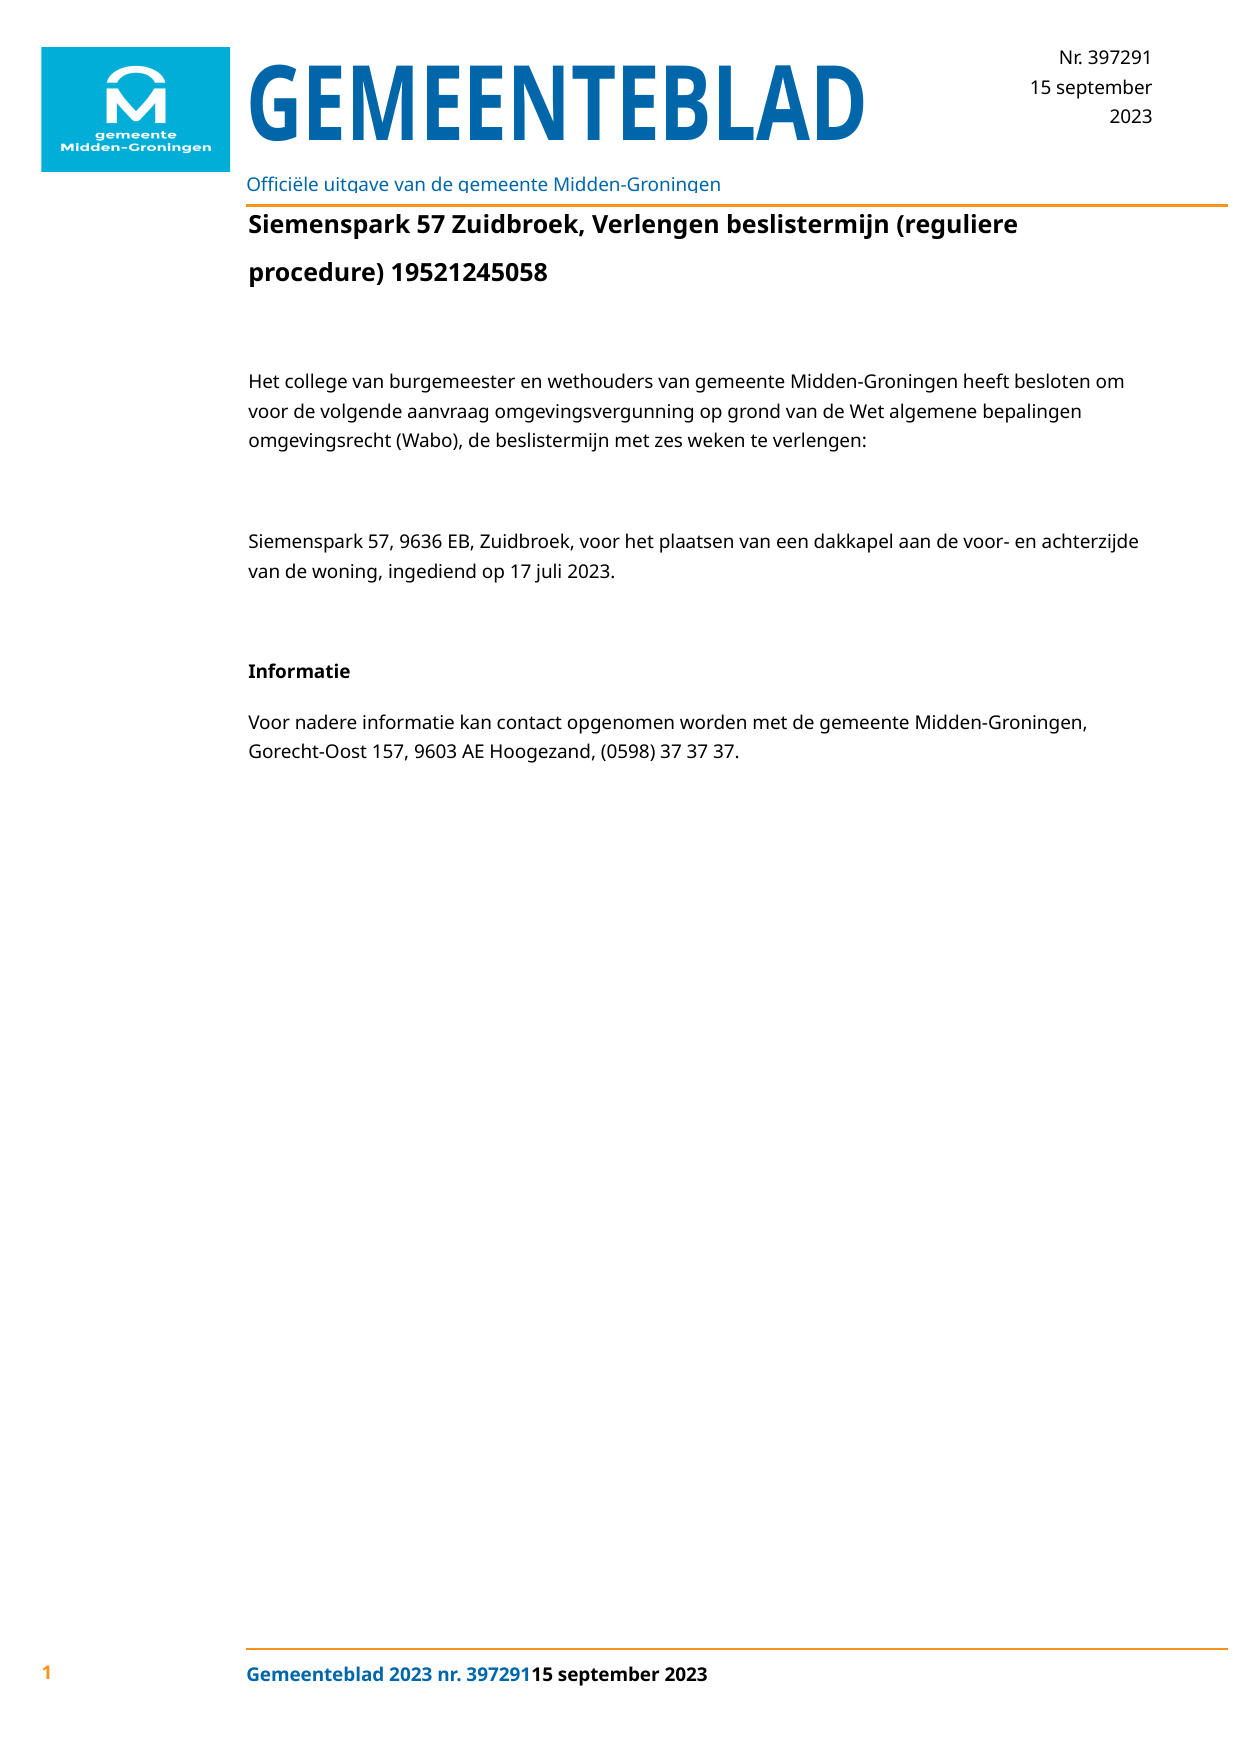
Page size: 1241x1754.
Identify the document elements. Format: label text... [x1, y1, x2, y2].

picture [184, 146, 190, 153]
picture [107, 89, 165, 122]
text Het college van burgemeester en wethouders van gemeente Midden-Groningen heeft besloten om voor de volgende aanvraag omgevingsvergunning op grond van de Wet algemene bepalingen omgevingsrecht (Wabo), de beslistermijn met zes weken te verlengen: [248, 368, 1152, 453]
picture [108, 66, 164, 82]
text Siemenspark 57, 9636 EB, Zuidbroek, voor het plaatsen van een dakkapel aan de voor- en achterzijde van de woning, ingediend op 17 juli 2023. [248, 528, 1152, 584]
text Informatie [248, 659, 1152, 684]
text Siemenspark 57 Zuidbroek, Verlengen beslistermijn (reguliere procedure) 19521245058 [248, 207, 1152, 288]
text Voor nadere informatie kan contact opgenomen worden met de gemeente Midden-Groningen, Gorecht-Oost 157, 9603 AE Hoogezand, (0598) 37 37 37. [248, 709, 1152, 764]
